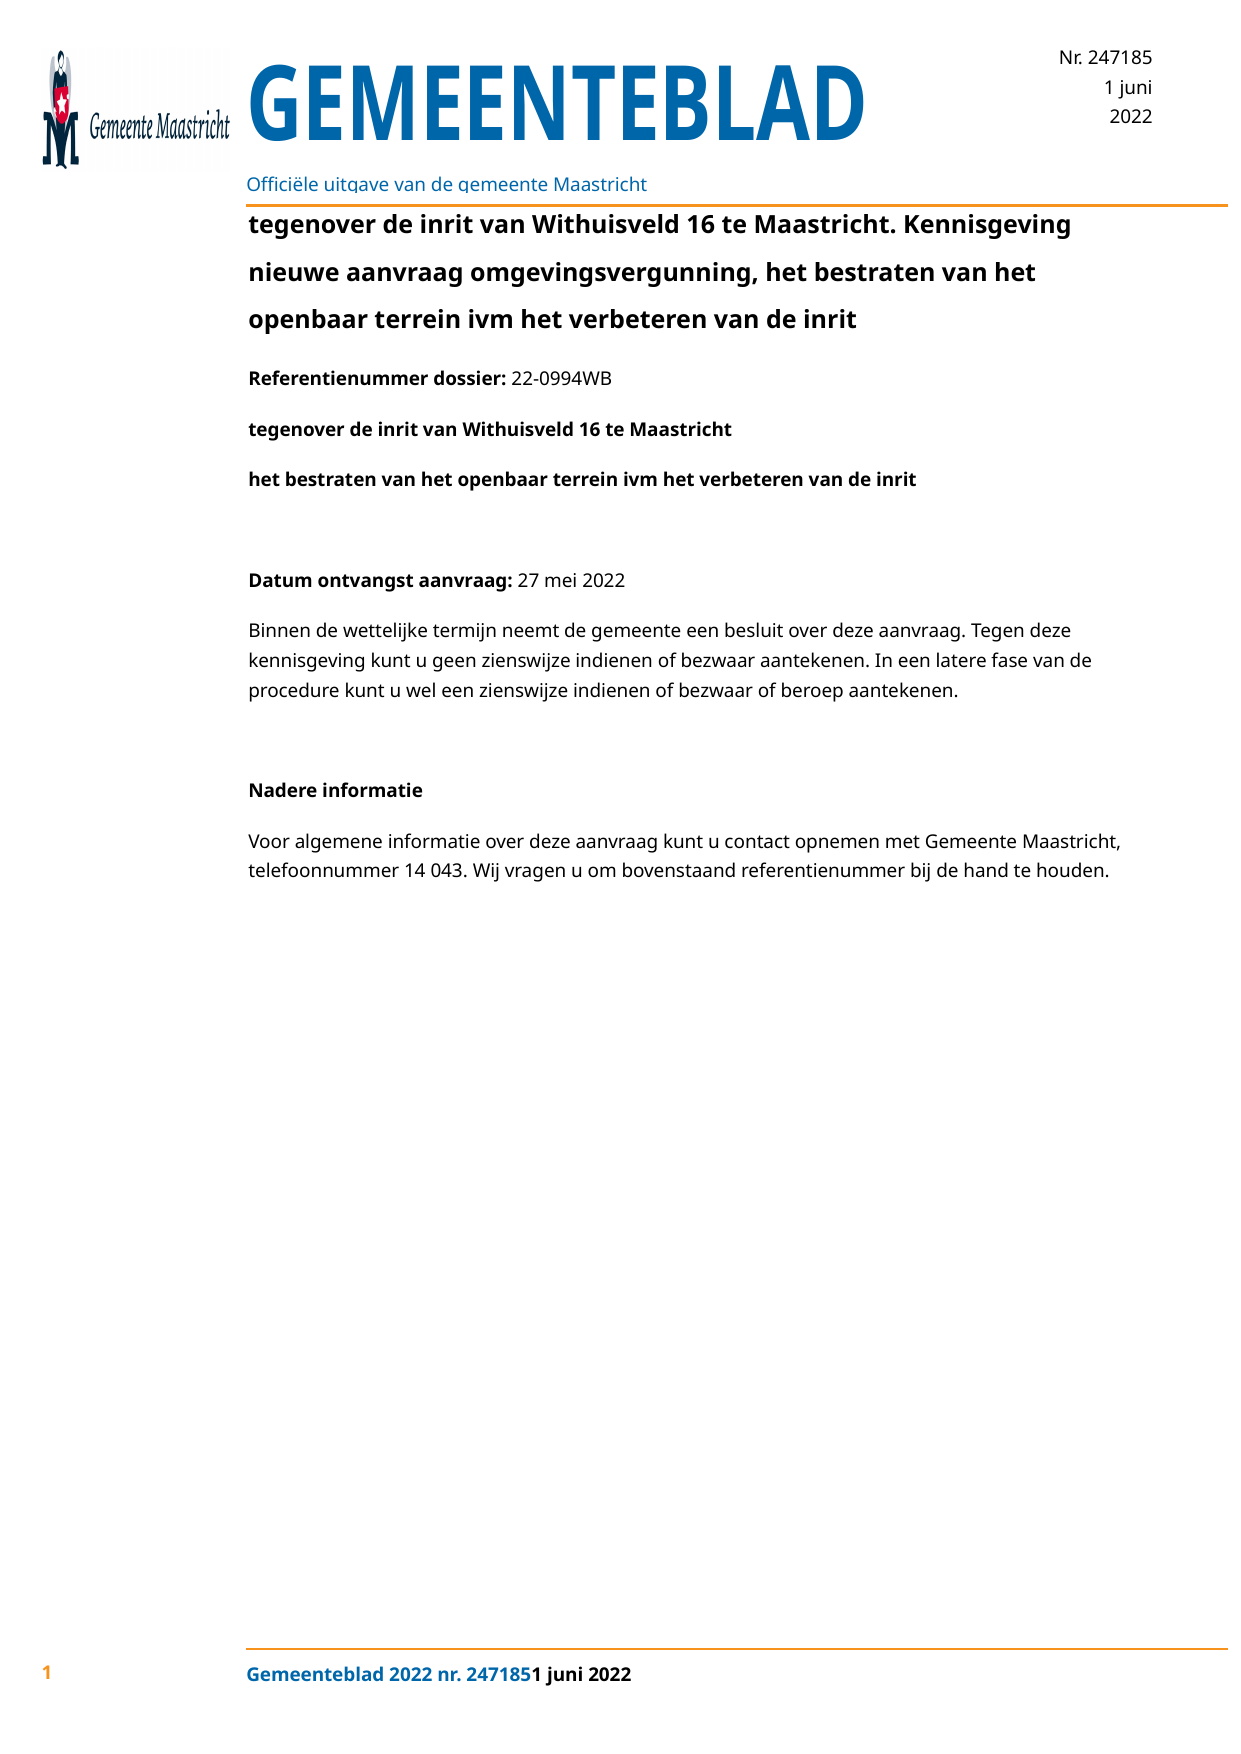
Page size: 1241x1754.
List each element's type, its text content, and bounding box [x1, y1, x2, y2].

text Referentienummer dossier: 22-0994WB [248, 366, 1152, 391]
text Datum ontvangst aanvraag: 27 mei 2022 [248, 567, 1152, 593]
picture [41, 47, 231, 172]
text het bestraten van het openbaar terrein ivm het verbeteren van de inrit [248, 466, 1152, 492]
text tegenover de inrit van Withuisveld 16 te Maastricht [248, 416, 1152, 442]
text Nadere informatie [248, 778, 1152, 803]
text Binnen de wettelijke termijn neemt de gemeente een besluit over deze aanvraag. Tegen deze kennisgeving kunt u geen zienswijze indienen of bezwaar aantekenen. In een latere fase van de procedure kunt u wel een zienswijze indienen of bezwaar of beroep aantekenen. [248, 618, 1152, 702]
text Voor algemene informatie over deze aanvraag kunt u contact opnemen met Gemeente Maastricht, telefoonnummer 14 043. Wij vragen u om bovenstaand referentienummer bij de hand te houden. [248, 828, 1152, 883]
text tegenover de inrit van Withuisveld 16 te Maastricht. Kennisgeving nieuwe aanvraag omgevingsvergunning, het bestraten van het openbaar terrein ivm het verbeteren van de inrit [248, 207, 1152, 336]
